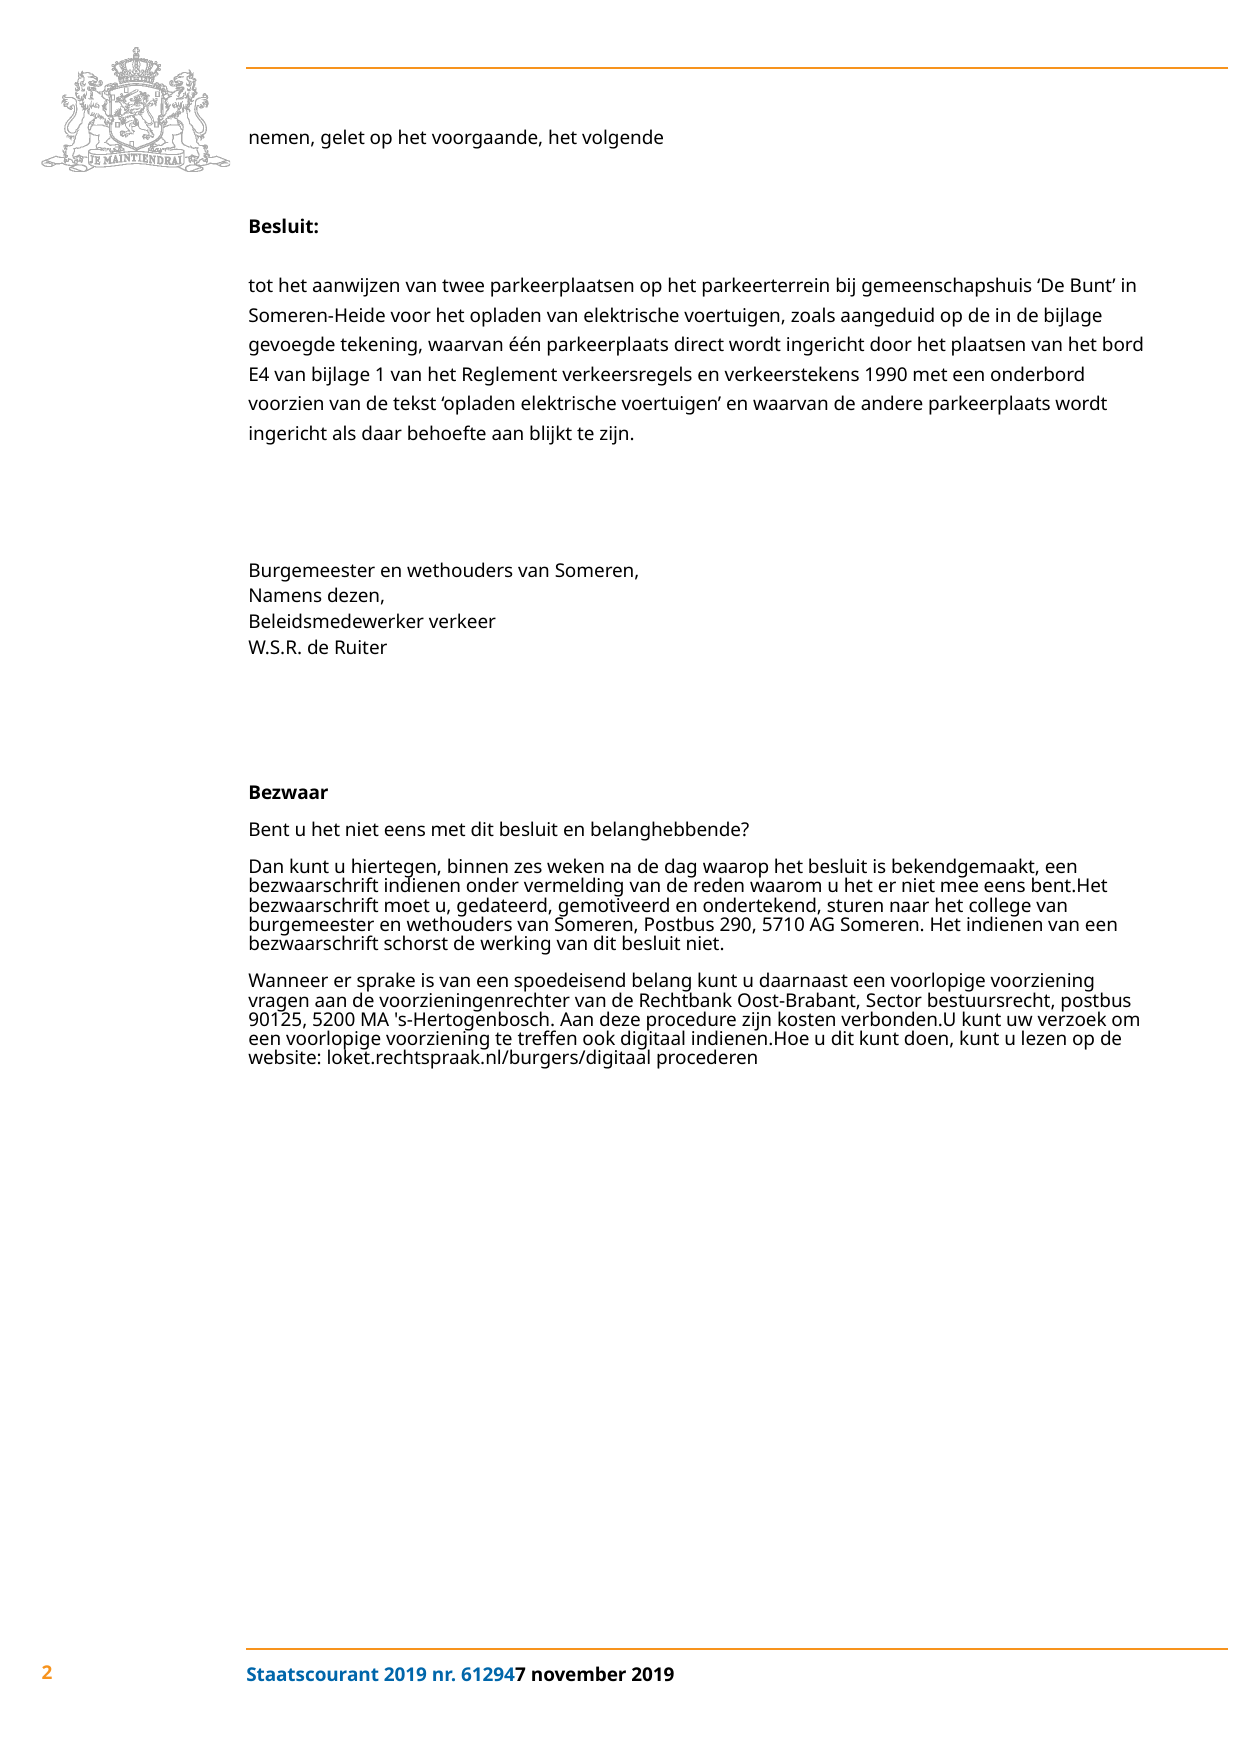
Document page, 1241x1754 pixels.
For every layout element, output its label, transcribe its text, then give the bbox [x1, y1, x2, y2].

text W.S.R. de Ruiter [248, 634, 1152, 660]
text tot het aanwijzen van twee parkeerplaatsen op het parkeerterrein bij gemeenschapshuis ‘De Bunt’ in Someren-Heide voor het opladen van elektrische voertuigen, zoals aangeduid op de in de bijlage gevoegde tekening, waarvan één parkeerplaats direct wordt ingericht door het plaatsen van het bord E4 van bijlage 1 van het Reglement verkeersregels en verkeerstekens 1990 met een onderbord voorzien van de tekst ‘opladen elektrische voertuigen’ en waarvan de andere parkeerplaats wordt ingericht als daar behoefte aan blijkt te zijn. [248, 272, 1152, 446]
text Namens dezen, [248, 582, 1152, 608]
text Dan kunt u hiertegen, binnen zes weken na de dag waarop het besluit is bekendgemaakt, een bezwaarschrift indienen onder vermelding van de reden waarom u het er niet mee eens bent.Het bezwaarschrift moet u, gedateerd, gemotiveerd en ondertekend, sturen naar het college van burgemeester en wethouders van Someren, Postbus 290, 5710 AG Someren. Het indienen van een bezwaarschrift schorst de werking van dit besluit niet. [248, 858, 1152, 954]
text Besluit: [248, 213, 1152, 239]
text Bezwaar [248, 784, 1152, 803]
text Burgemeester en wethouders van Someren, [248, 557, 1152, 582]
text Wanneer er sprake is van een spoedeisend belang kunt u daarnaast een voorlopige voorziening vragen aan de voorzieningenrechter van de Rechtbank Oost-Brabant, Sector bestuursrecht, postbus 90125, 5200 MA 's-Hertogenbosch. Aan deze procedure zijn kosten verbonden.U kunt uw verzoek om een voorlopige voorziening te treffen ook digitaal indienen.Hoe u dit kunt doen, kunt u lezen op de website: loket.rechtspraak.nl/burgers/digitaal procederen [248, 972, 1152, 1069]
text Beleidsmedewerker verkeer [248, 608, 1152, 634]
text nemen, gelet op het voorgaande, het volgende [248, 124, 1152, 150]
picture [41, 47, 231, 172]
text Bent u het niet eens met dit besluit en belanghebbende? [248, 821, 1152, 841]
